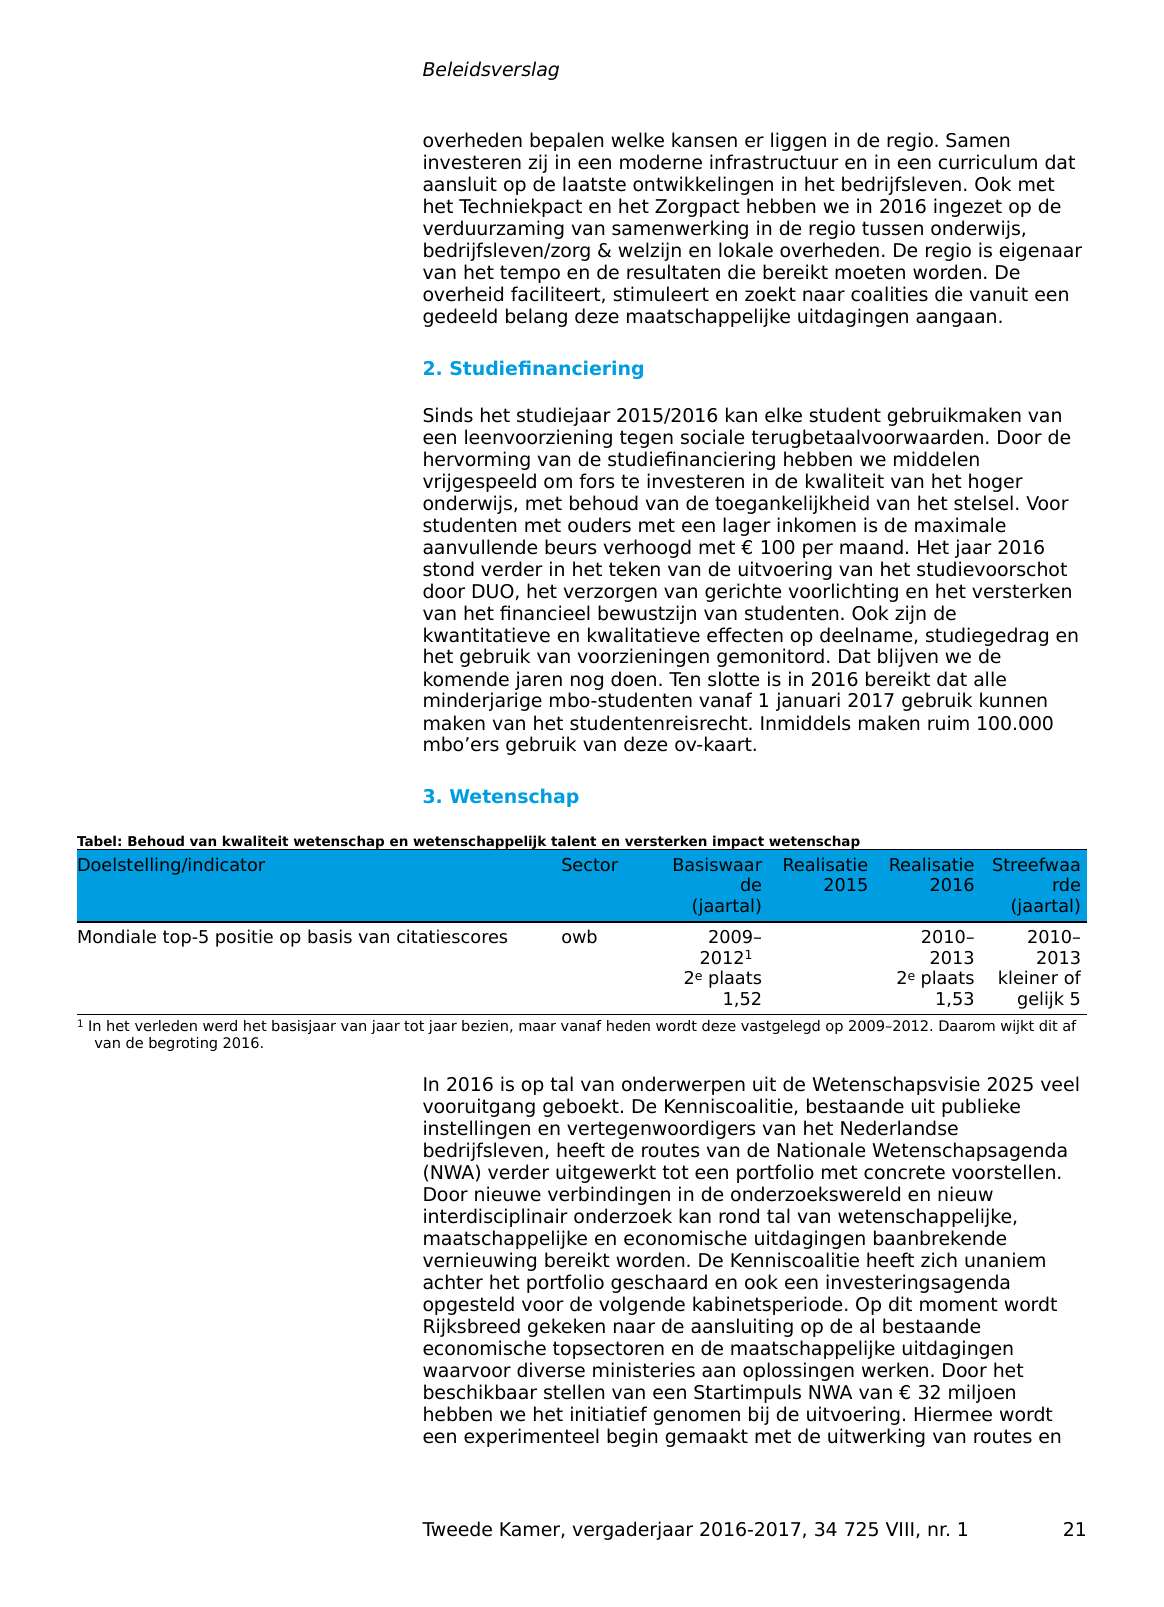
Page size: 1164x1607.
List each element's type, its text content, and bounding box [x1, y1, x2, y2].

text overheden bepalen welke kansen er liggen in de regio. Samen investeren zij in een moderne infrastructuur en in een curriculum dat aansluit op de laatste ontwikkelingen in het bedrijfsleven. Ook met het Techniekpact en het Zorgpact hebben we in 2016 ingezet op de verduurzaming van samenwerking in de regio tussen onderwijs, bedrijfsleven/zorg & welzijn en lokale overheden. De regio is eigenaar van het tempo en de resultaten die bereikt moeten worden. De overheid faciliteert, stimuleert en zoekt naar coalities die vanuit een gedeeld belang deze maatschappelijke uitdagingen aangaan. [422, 130, 1087, 328]
table_cell owb [555, 923, 661, 968]
table_cell 2009–20121 [661, 923, 768, 968]
table_cell kleiner of gelijk 5 [980, 968, 1087, 1014]
subtitle 3. Wetenschap [422, 786, 1087, 808]
table_cell Streefwaarde (jaartal) [980, 850, 1087, 921]
table_cell 2010–2013 [874, 923, 980, 968]
table_header Tabel: Behoud van kwaliteit wetenschap en wetenschappelijk talent en versterken impact wetenschap [77, 833, 1087, 849]
table_cell 2e plaats 1,52 [661, 968, 768, 1014]
text Sinds het studiejaar 2015/2016 kan elke student gebruikmaken van een leenvoorziening tegen sociale terugbetaalvoorwaarden. Door de hervorming van de studiefinanciering hebben we middelen vrijgespeeld om fors te investeren in de kwaliteit van het hoger onderwijs, met behoud van de toegankelijkheid van het stelsel. Voor studenten met ouders met een lager inkomen is de maximale aanvullende beurs verhoogd met € 100 per maand. Het jaar 2016 stond verder in het teken van de uitvoering van het studievoorschot door DUO, het verzorgen van gerichte voorlichting en het versterken van het financieel bewustzijn van studenten. Ook zijn de kwantitatieve en kwalitatieve effecten op deelname, studiegedrag en het gebruik van voorzieningen gemonitord. Dat blijven we de komende jaren nog doen. Ten slotte is in 2016 bereikt dat alle minderjarige mbo-studenten vanaf 1 januari 2017 gebruik kunnen maken van het studentenreisrecht. Inmiddels maken ruim 100.000 mbo’ers gebruik van deze ov-kaart. [422, 405, 1087, 756]
table_cell Realisatie 2016 [874, 850, 980, 921]
table_cell Sector [555, 850, 661, 921]
table_cell [77, 968, 555, 1014]
table_cell [768, 923, 874, 968]
table_cell [555, 968, 661, 1014]
text In 2016 is op tal van onderwerpen uit de Wetenschapsvisie 2025 veel vooruitgang geboekt. De Kenniscoalitie, bestaande uit publieke instellingen en vertegenwoordigers van het Nederlandse bedrijfsleven, heeft de routes van de Nationale Wetenschapsagenda (NWA) verder uitgewerkt tot een portfolio met concrete voorstellen. Door nieuwe verbindingen in de onderzoekswereld en nieuw interdisciplinair onderzoek kan rond tal van wetenschappelijke, maatschappelijke en economische uitdagingen baanbrekende vernieuwing bereikt worden. De Kenniscoalitie heeft zich unaniem achter het portfolio geschaard en ook een investeringsagenda opgesteld voor de volgende kabinetsperiode. Op dit moment wordt Rijksbreed gekeken naar de aansluiting op de al bestaande economische topsectoren en de maatschappelijke uitdagingen waarvoor diverse ministeries aan oplossingen werken. Door het beschikbaar stellen van een Startimpuls NWA van € 32 miljoen hebben we het initiatief genomen bij de uitvoering. Hiermee wordt een experimenteel begin gemaakt met de uitwerking van routes en [422, 1074, 1087, 1448]
table_cell 2e plaats 1,53 [874, 968, 980, 1014]
table_cell Realisatie 2015 [768, 850, 874, 921]
subtitle 2. Studiefinanciering [422, 358, 1087, 380]
table_cell 2010–2013 [980, 923, 1087, 968]
table_cell Basiswaarde (jaartal) [661, 850, 768, 921]
table_cell 1 In het verleden werd het basisjaar van jaar tot jaar bezien, maar vanaf heden wordt deze vastgelegd op 2009–2012. Daarom wijkt dit af van de begroting 2016. [77, 1015, 1087, 1052]
table_cell Doelstelling/indicator [77, 850, 555, 921]
table_cell Mondiale top-5 positie op basis van citatiescores [77, 923, 555, 968]
table_cell [768, 968, 874, 1014]
